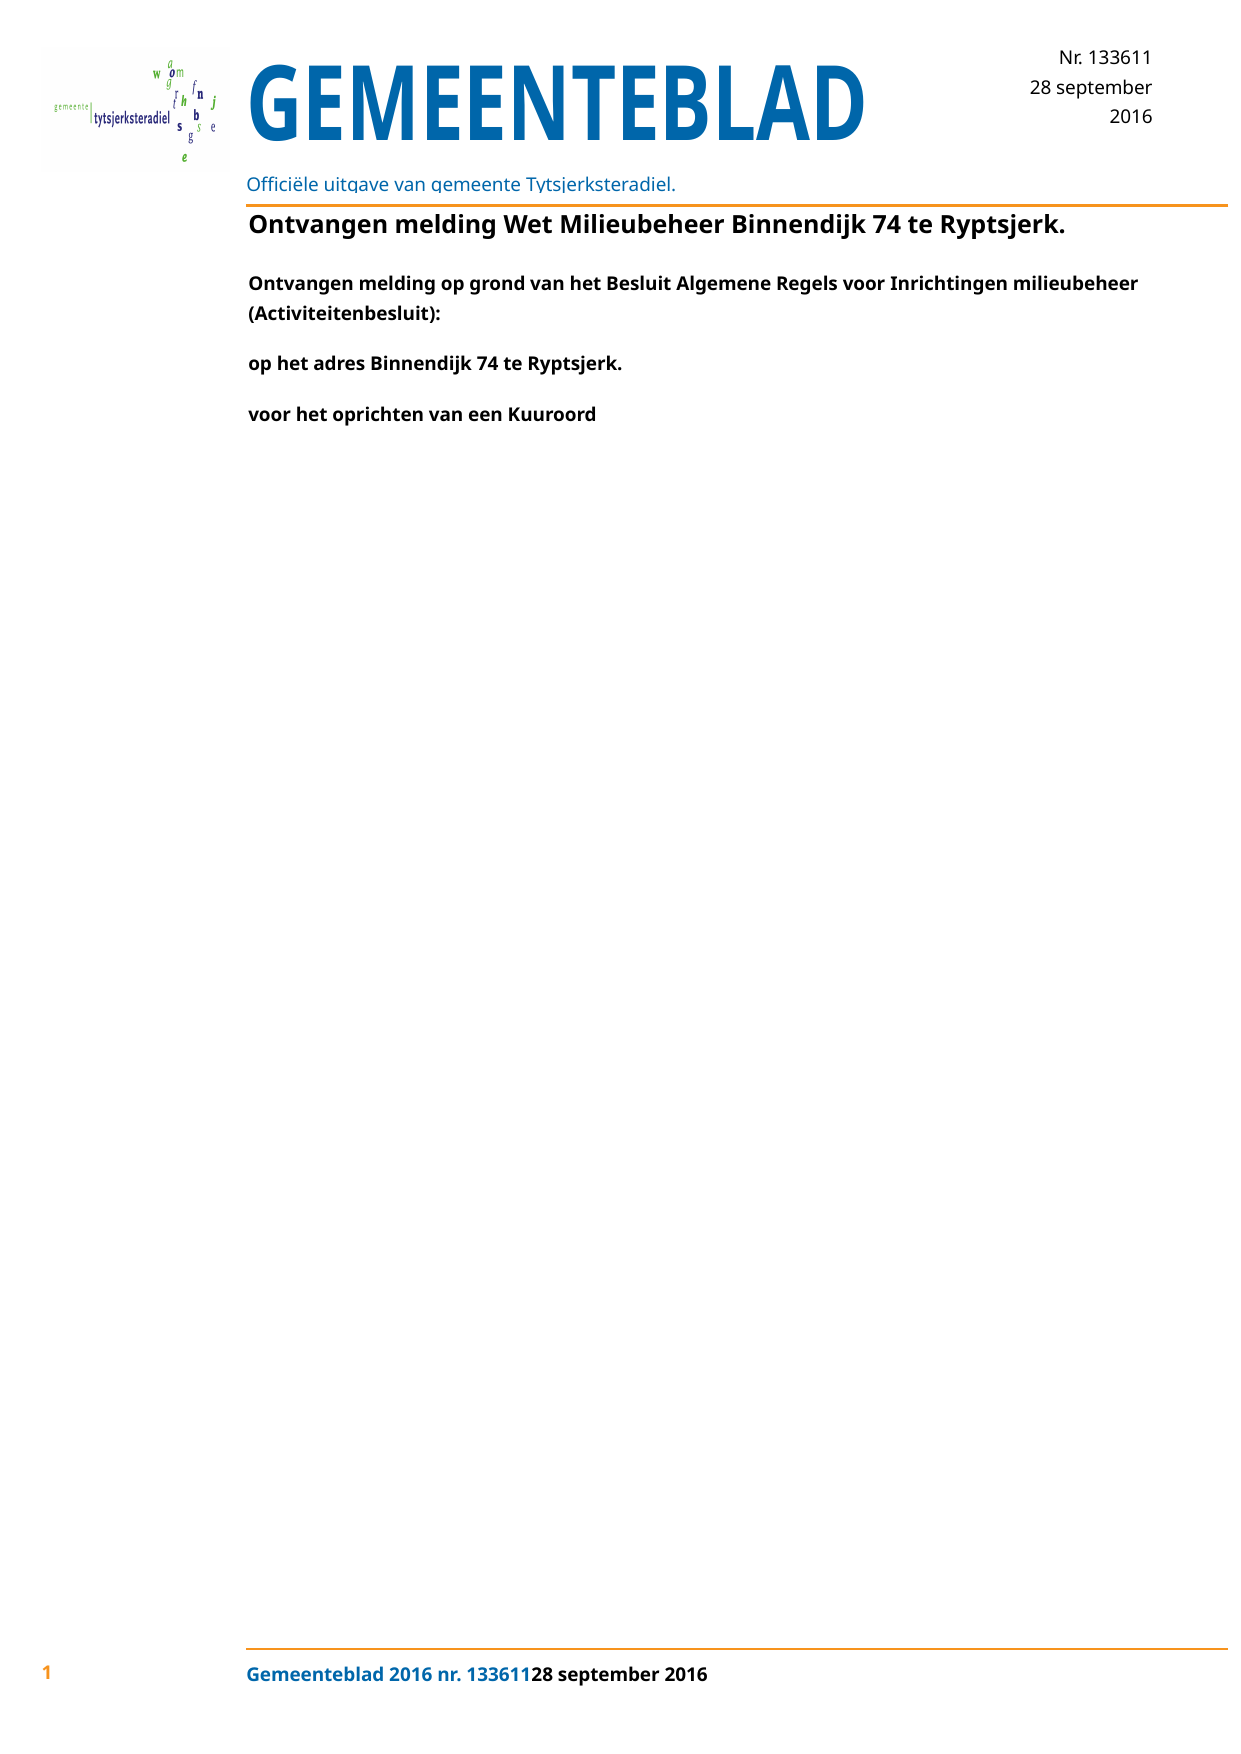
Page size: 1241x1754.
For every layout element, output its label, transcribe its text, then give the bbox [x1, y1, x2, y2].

text Ontvangen melding Wet Milieubeheer Binnendijk 74 te Ryptsjerk. [248, 207, 1152, 241]
picture [41, 47, 231, 172]
text Ontvangen melding op grond van het Besluit Algemene Regels voor Inrichtingen milieubeheer (Activiteitenbesluit): [248, 270, 1152, 326]
text voor het oprichten van een Kuuroord [248, 401, 1152, 426]
text op het adres Binnendijk 74 te Ryptsjerk. [248, 350, 1152, 376]
